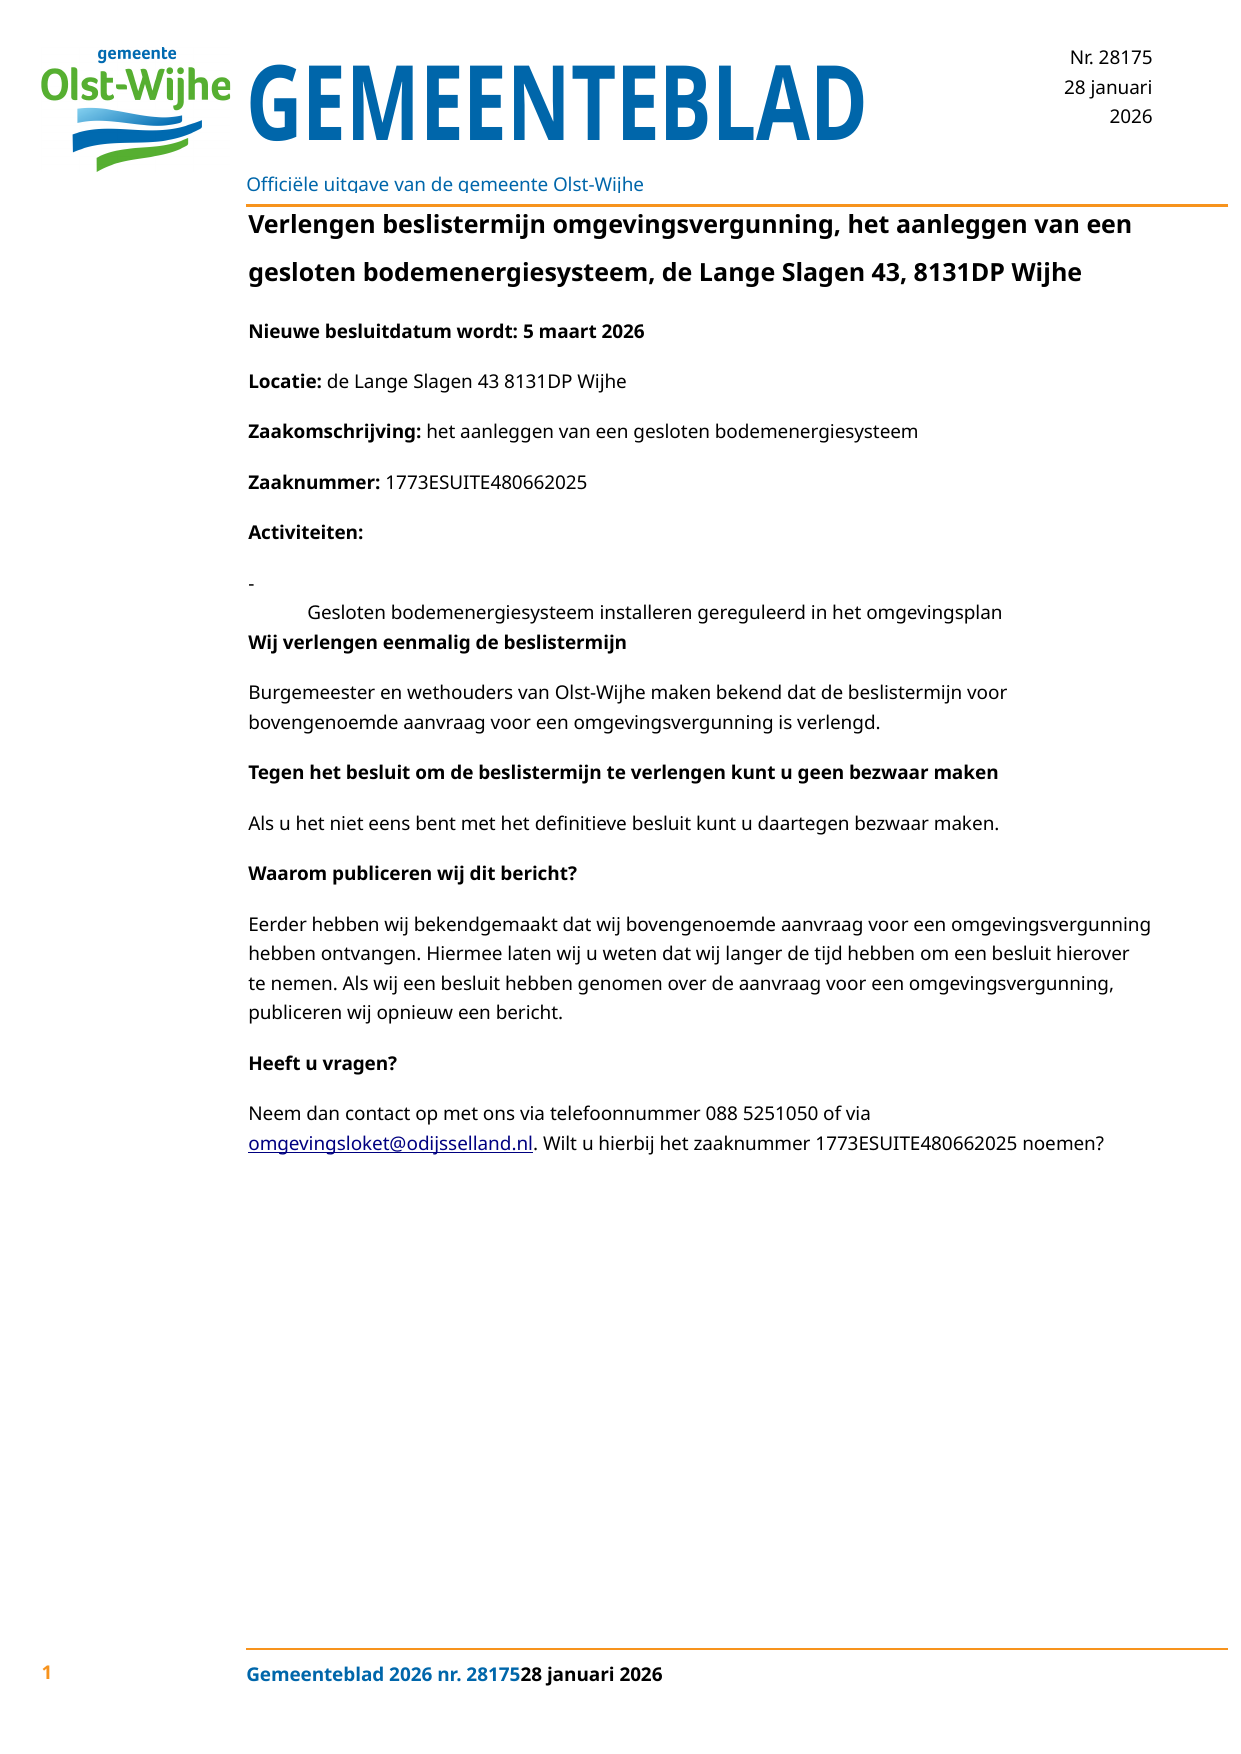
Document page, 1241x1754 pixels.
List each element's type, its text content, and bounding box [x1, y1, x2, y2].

text Waarom publiceren wij dit bericht? [248, 860, 1152, 886]
text Neem dan contact op met ons via telefoonnummer 088 5251050 of via omgevingsloket@odijsselland.nl. Wilt u hierbij het zaaknummer 1773ESUITE480662025 noemen? [248, 1100, 1152, 1156]
text Activiteiten: [248, 519, 1152, 545]
text Nieuwe besluitdatum wordt: 5 maart 2026 [248, 318, 1152, 344]
text Als u het niet eens bent met het definitieve besluit kunt u daartegen bezwaar maken. [248, 810, 1152, 836]
picture [41, 47, 231, 172]
list Gesloten bodemenergiesysteem installeren gereguleerd in het omgevingsplan [248, 599, 1152, 625]
text Tegen het besluit om de beslistermijn te verlengen kunt u geen bezwaar maken [248, 759, 1152, 785]
text Zaakomschrijving: het aanleggen van een gesloten bodemenergiesysteem [248, 419, 1152, 444]
text Burgemeester en wethouders van Olst-Wijhe maken bekend dat de beslistermijn voor bovengenoemde aanvraag voor een omgevingsvergunning is verlengd. [248, 679, 1152, 735]
text Wij verlengen eenmalig de beslistermijn [248, 629, 1152, 655]
text Zaaknummer: 1773ESUITE480662025 [248, 469, 1152, 495]
text Verlengen beslistermijn omgevingsvergunning, het aanleggen van een gesloten bodemenergiesysteem, de Lange Slagen 43, 8131DP Wijhe [248, 207, 1152, 288]
text Eerder hebben wij bekendgemaakt dat wij bovengenoemde aanvraag voor een omgevingsvergunning hebben ontvangen. Hiermee laten wij u weten dat wij langer de tijd hebben om een besluit hierover te nemen. Als wij een besluit hebben genomen over de aanvraag voor een omgevingsvergunning, publiceren wij opnieuw een bericht. [248, 911, 1152, 1025]
text Locatie: de Lange Slagen 43 8131DP Wijhe [248, 368, 1152, 394]
text Heeft u vragen? [248, 1050, 1152, 1076]
